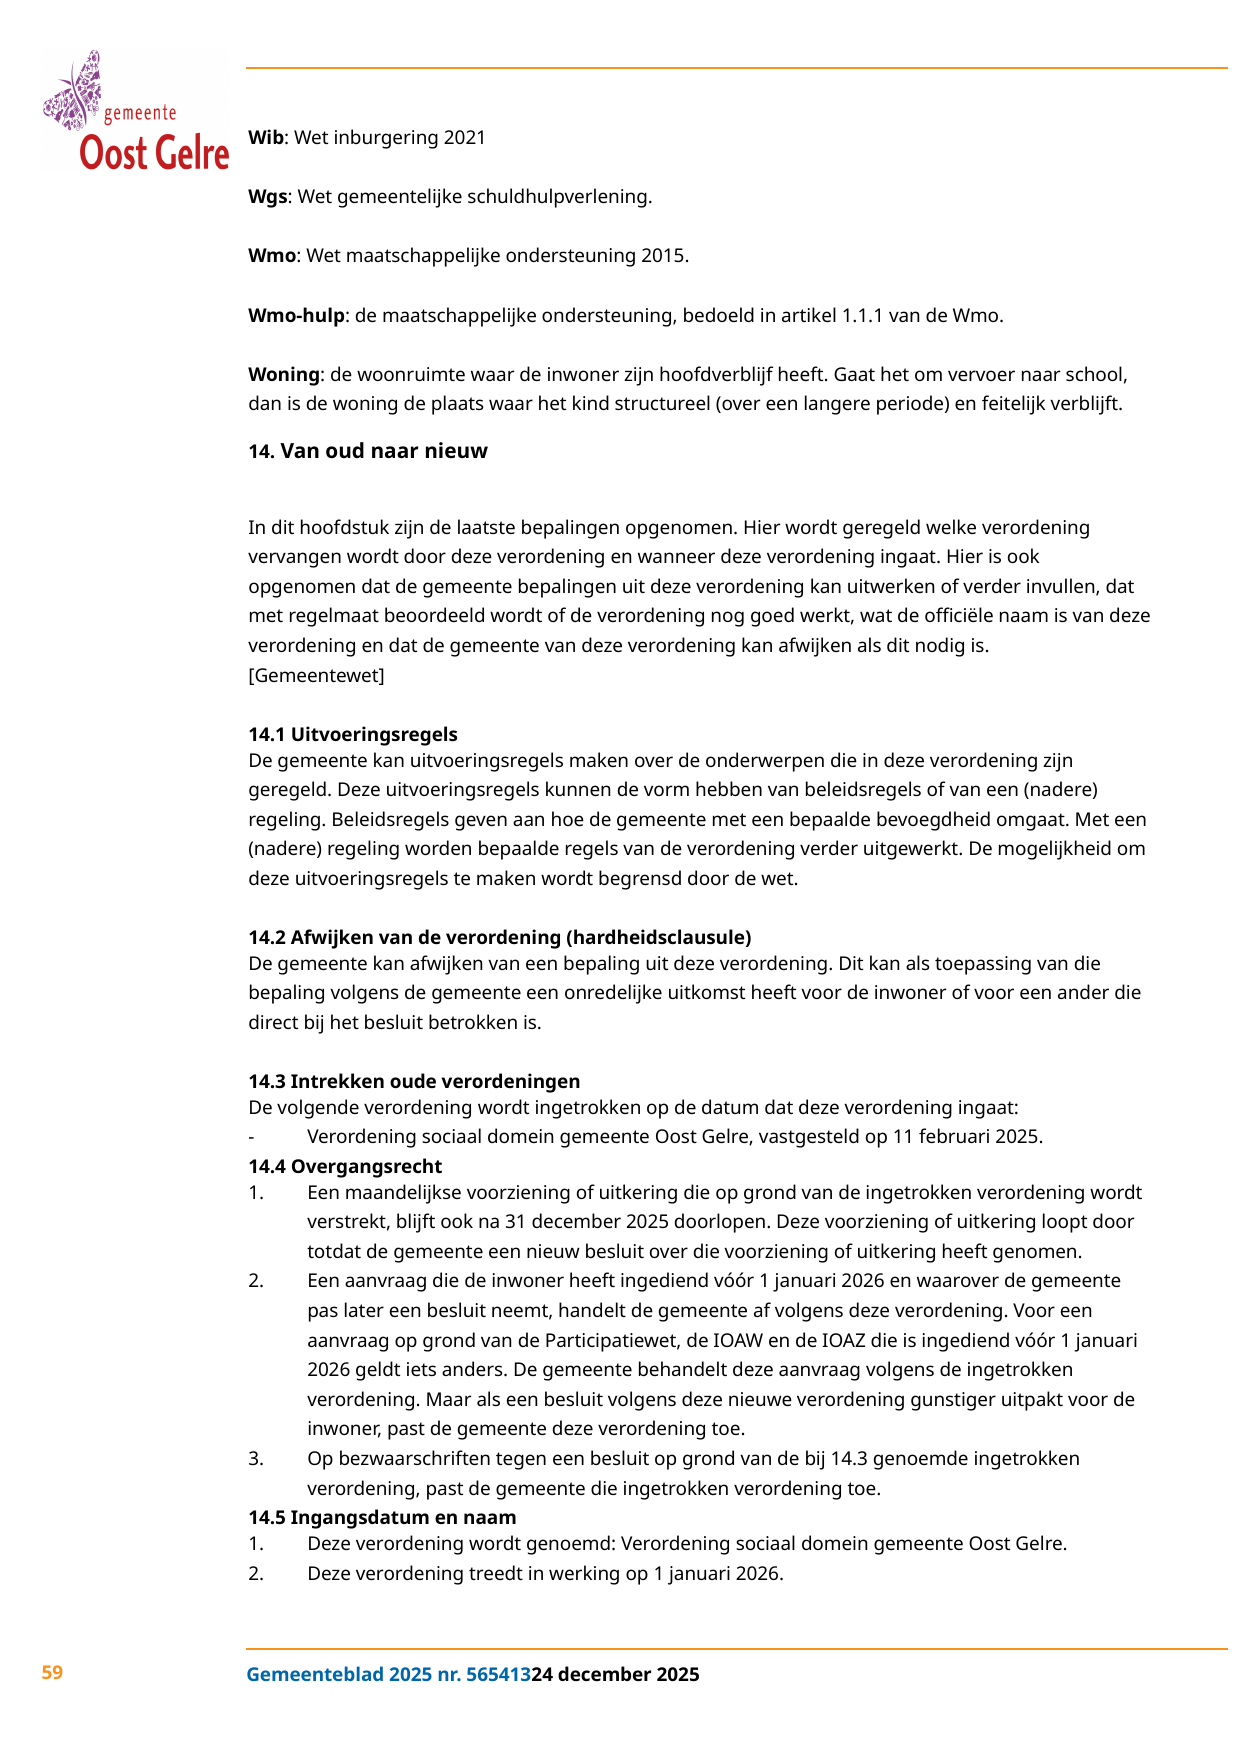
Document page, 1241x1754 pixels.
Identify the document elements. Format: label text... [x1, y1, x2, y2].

text 14.2 Afwijken van de verordening (hardheidsclausule) [248, 924, 1152, 950]
list Deze verordening treedt in werking op 1 januari 2026. [248, 1560, 1152, 1585]
list Deze verordening wordt genoemd: Verordening sociaal domein gemeente Oost Gelre. [248, 1530, 1152, 1556]
text 14.3 Intrekken oude verordeningen [248, 1068, 1152, 1094]
text De volgende verordening wordt ingetrokken op de datum dat deze verordening ingaat: [248, 1094, 1152, 1120]
text Wib: Wet inburgering 2021 [248, 124, 1152, 150]
text Wmo: Wet maatschappelijke ondersteuning 2015. [248, 243, 1152, 268]
text In dit hoofdstuk zijn de laatste bepalingen opgenomen. Hier wordt geregeld welke verordening vervangen wordt door deze verordening en wanneer deze verordening ingaat. Hier is ook opgenomen dat de gemeente bepalingen uit deze verordening kan uitwerken of verder invullen, dat met regelmaat beoordeeld wordt of de verordening nog goed werkt, wat de officiële naam is van deze verordening en dat de gemeente van deze verordening kan afwijken als dit nodig is. [248, 514, 1152, 658]
text Wgs: Wet gemeentelijke schuldhulpverlening. [248, 183, 1152, 209]
text 14.5 Ingangsdatum en naam [248, 1504, 1152, 1530]
text De gemeente kan afwijken van een bepaling uit deze verordening. Dit kan als toepassing van die bepaling volgens de gemeente een onredelijke uitkomst heeft voor de inwoner of voor een ander die direct bij het besluit betrokken is. [248, 950, 1152, 1035]
picture [41, 47, 231, 172]
text 14.4 Overgangsrecht [248, 1153, 1152, 1179]
text De gemeente kan uitvoeringsregels maken over de onderwerpen die in deze verordening zijn geregeld. Deze uitvoeringsregels kunnen de vorm hebben van beleidsregels of van een (nadere) regeling. Beleidsregels geven aan hoe de gemeente met een bepaalde bevoegdheid omgaat. Met een (nadere) regeling worden bepaalde regels van de verordening verder uitgewerkt. De mogelijkheid om deze uitvoeringsregels te maken wordt begrensd door de wet. [248, 747, 1152, 891]
list Verordening sociaal domein gemeente Oost Gelre, vastgesteld op 11 februari 2025. [248, 1124, 1152, 1149]
list Op bezwaarschriften tegen een besluit op grond van de bij 14.3 genoemde ingetrokken verordening, past de gemeente die ingetrokken verordening toe. [248, 1445, 1152, 1501]
text 14. Van oud naar nieuw [248, 436, 1152, 465]
text 14.1 Uitvoeringsregels [248, 721, 1152, 747]
list Een aanvraag die de inwoner heeft ingediend vóór 1 januari 2026 en waarover de gemeente pas later een besluit neemt, handelt de gemeente af volgens deze verordening. Voor een aanvraag op grond van de Participatiewet, de IOAW en de IOAZ die is ingediend vóór 1 januari 2026 geldt iets anders. De gemeente behandelt deze aanvraag volgens de ingetrokken verordening. Maar als een besluit volgens deze nieuwe verordening gunstiger uitpakt voor de inwoner, past de gemeente deze verordening toe. [248, 1268, 1152, 1441]
text Woning: de woonruimte waar de inwoner zijn hoofdverblijf heeft. Gaat het om vervoer naar school, dan is de woning de plaats waar het kind structureel (over een langere periode) en feitelijk verblijft. [248, 361, 1152, 416]
list Een maandelijkse voorziening of uitkering die op grond van de ingetrokken verordening wordt verstrekt, blijft ook na 31 december 2025 doorlopen. Deze voorziening of uitkering loopt door totdat de gemeente een nieuw besluit over die voorziening of uitkering heeft genomen. [248, 1179, 1152, 1264]
text Wmo-hulp: de maatschappelijke ondersteuning, bedoeld in artikel 1.1.1 van de Wmo. [248, 302, 1152, 328]
text [Gemeentewet] [248, 662, 1152, 688]
